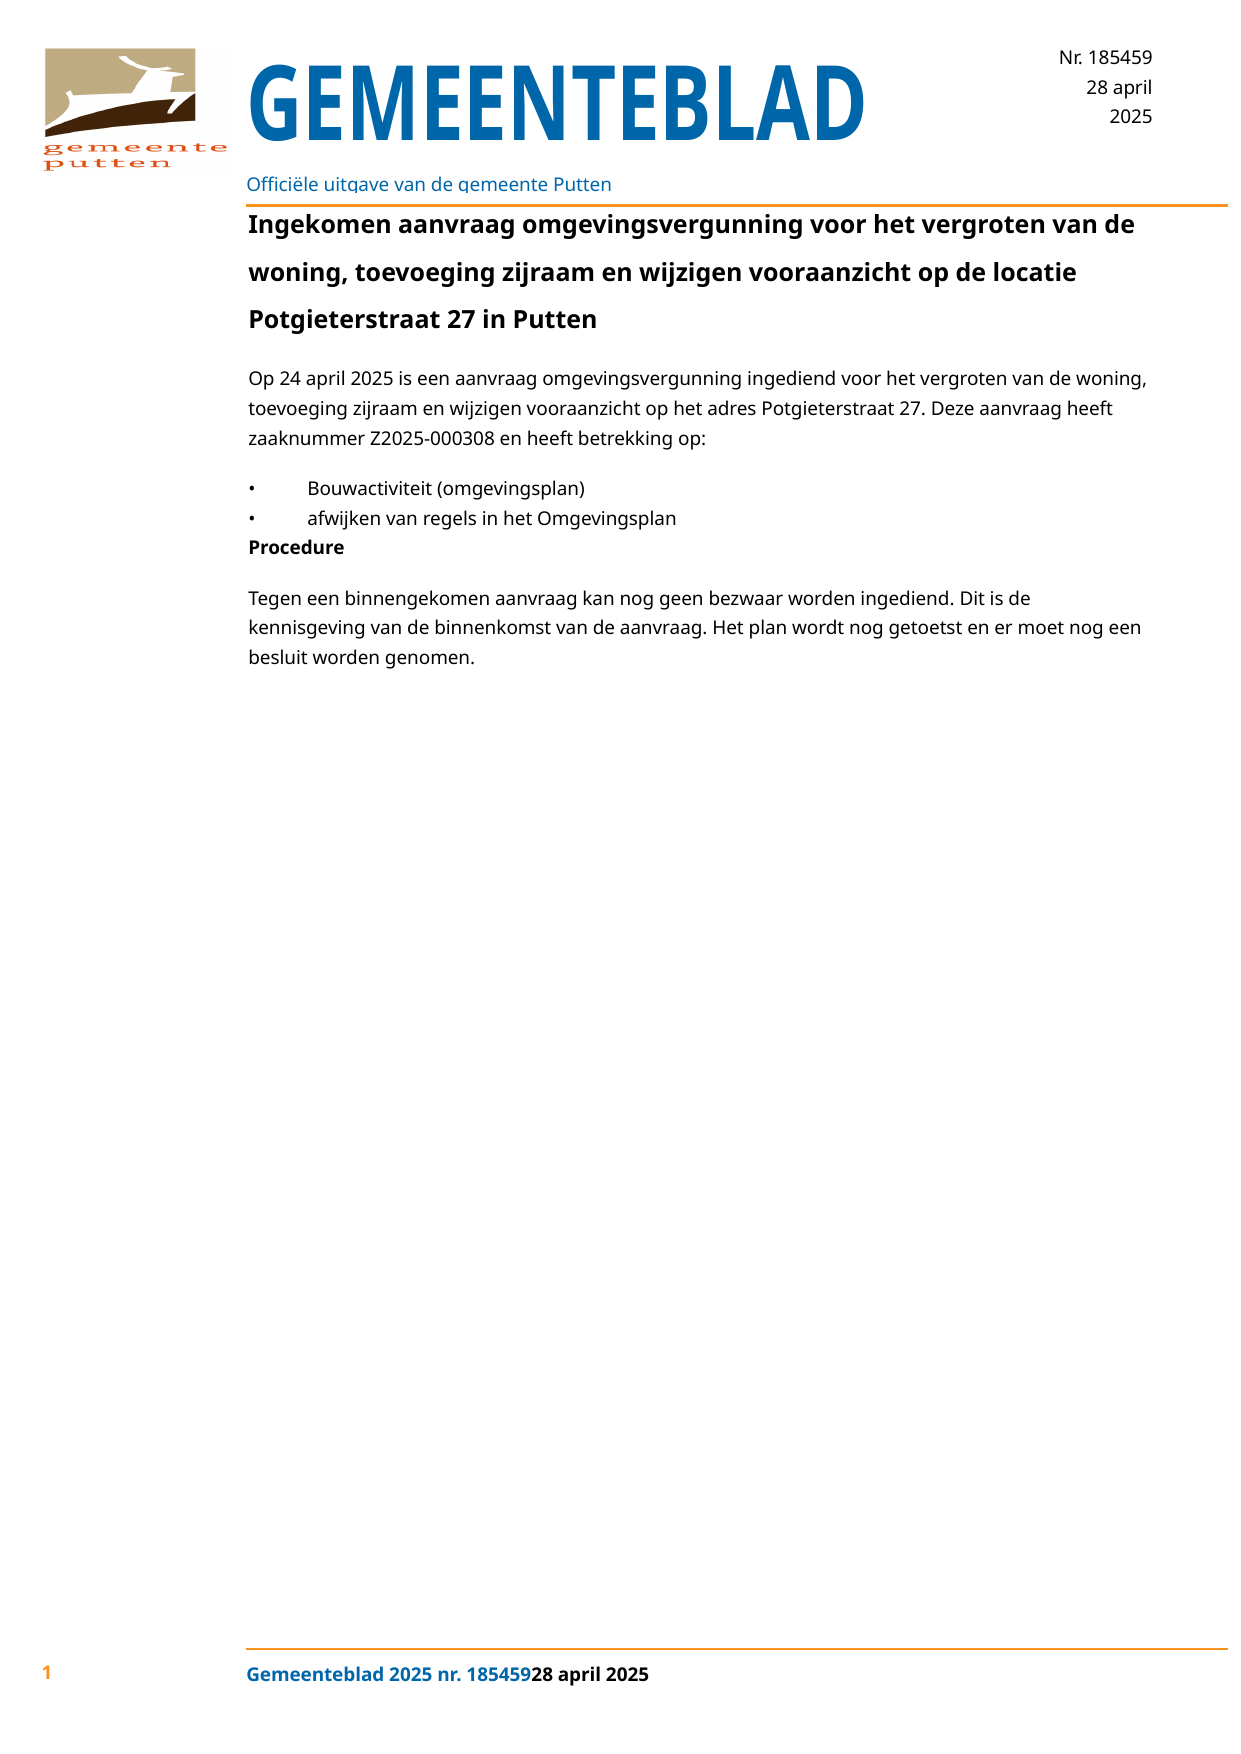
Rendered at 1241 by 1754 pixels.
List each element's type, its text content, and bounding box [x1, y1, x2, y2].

picture [41, 47, 231, 172]
text Op 24 april 2025 is een aanvraag omgevingsvergunning ingediend voor het vergroten van de woning, toevoeging zijraam en wijzigen vooraanzicht op het adres Potgieterstraat 27. Deze aanvraag heeft zaaknummer Z2025-000308 en heeft betrekking op: [248, 366, 1152, 450]
text Tegen een binnengekomen aanvraag kan nog geen bezwaar worden ingediend. Dit is de kennisgeving van de binnenkomst van de aanvraag. Het plan wordt nog getoetst en er moet nog een besluit worden genomen. [248, 585, 1152, 669]
text Ingekomen aanvraag omgevingsvergunning voor het vergroten van de woning, toevoeging zijraam en wijzigen vooraanzicht op de locatie Potgieterstraat 27 in Putten [248, 207, 1152, 336]
text Procedure [248, 534, 1152, 560]
list afwijken van regels in het Omgevingsplan [248, 505, 1152, 530]
list Bouwactiviteit (omgevingsplan) [248, 475, 1152, 501]
